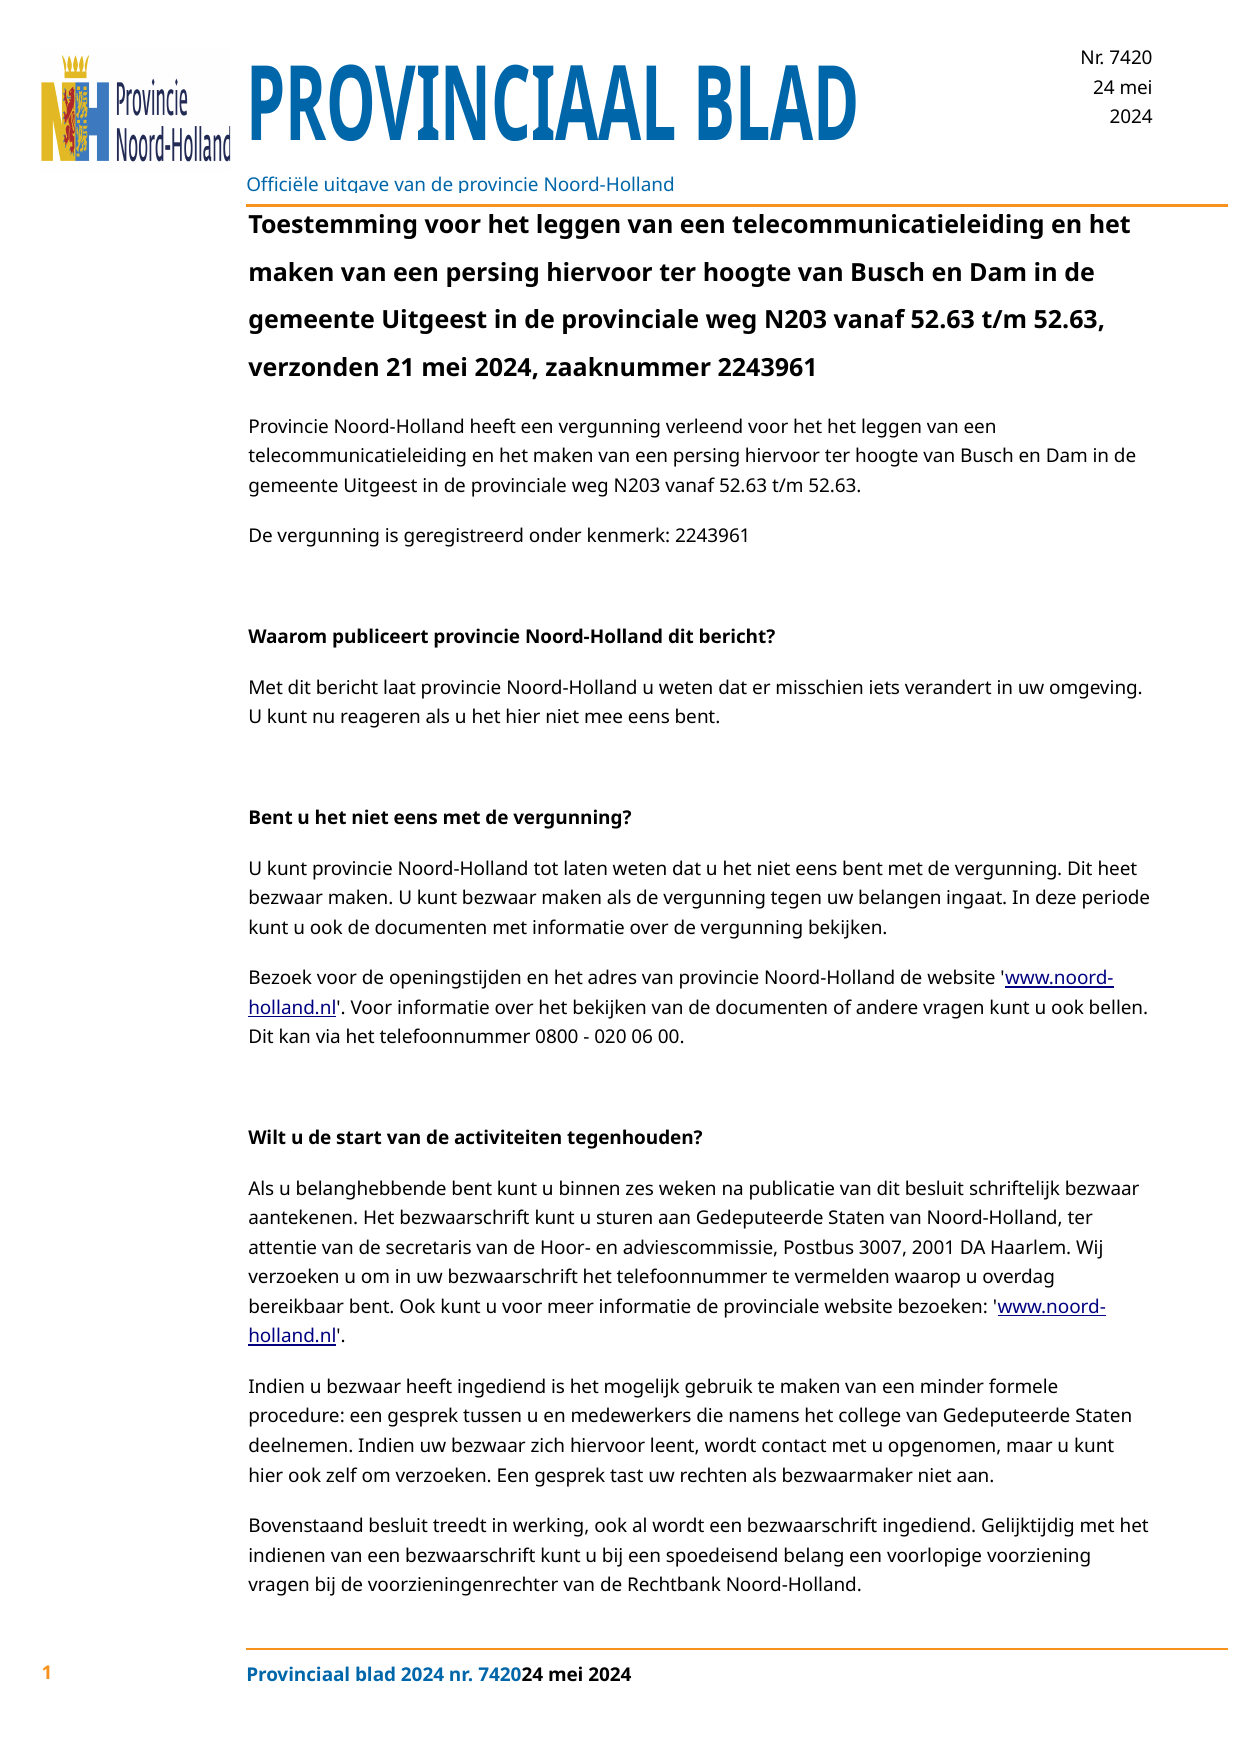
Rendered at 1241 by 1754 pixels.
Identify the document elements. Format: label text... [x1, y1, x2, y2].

text Waarom publiceert provincie Noord-Holland dit bericht? [248, 623, 1152, 649]
text Als u belanghebbende bent kunt u binnen zes weken na publicatie van dit besluit schriftelijk bezwaar aantekenen. Het bezwaarschrift kunt u sturen aan Gedeputeerde Staten van Noord-Holland, ter attentie van de secretaris van de Hoor- en adviescommissie, Postbus 3007, 2001 DA Haarlem. Wij verzoeken u om in uw bezwaarschrift het telefoonnummer te vermelden waarop u overdag bereikbaar bent. Ook kunt u voor meer informatie de provinciale website bezoeken: 'www.noord-holland.nl'. [248, 1175, 1152, 1348]
text Bovenstaand besluit treedt in werking, ook al wordt een bezwaarschrift ingediend. Gelijktijdig met het indienen van een bezwaarschrift kunt u bij een spoedeisend belang een voorlopige voorziening vragen bij de voorzieningenrechter van de Rechtbank Noord-Holland. [248, 1512, 1152, 1597]
text Indien u bezwaar heeft ingediend is het mogelijk gebruik te maken van een minder formele procedure: een gesprek tussen u en medewerkers die namens het college van Gedeputeerde Staten deelnemen. Indien uw bezwaar zich hiervoor leent, wordt contact met u opgenomen, maar u kunt hier ook zelf om verzoeken. Een gesprek tast uw rechten als bezwaarmaker niet aan. [248, 1373, 1152, 1488]
text Wilt u de start van de activiteiten tegenhouden? [248, 1124, 1152, 1150]
text Bezoek voor de openingstijden en het adres van provincie Noord-Holland de website 'www.noord-holland.nl'. Voor informatie over het bekijken van de documenten of andere vragen kunt u ook bellen. Dit kan via het telefoonnummer 0800 - 020 06 00. [248, 964, 1152, 1049]
text De vergunning is geregistreerd onder kenmerk: 2243961 [248, 523, 1152, 548]
text U kunt provincie Noord-Holland tot laten weten dat u het niet eens bent met de vergunning. Dit heet bezwaar maken. U kunt bezwaar maken als de vergunning tegen uw belangen ingaat. In deze periode kunt u ook de documenten met informatie over de vergunning bekijken. [248, 855, 1152, 940]
text Bent u het niet eens met de vergunning? [248, 804, 1152, 830]
text Toestemming voor het leggen van een telecommunicatieleiding en het maken van een persing hiervoor ter hoogte van Busch en Dam in de gemeente Uitgeest in de provinciale weg N203 vanaf 52.63 t/m 52.63, verzonden 21 mei 2024, zaaknummer 2243961 [248, 207, 1152, 384]
picture [41, 47, 231, 172]
text Provincie Noord-Holland heeft een vergunning verleend voor het het leggen van een telecommunicatieleiding en het maken van een persing hiervoor ter hoogte van Busch en Dam in de gemeente Uitgeest in de provinciale weg N203 vanaf 52.63 t/m 52.63. [248, 413, 1152, 498]
text Met dit bericht laat provincie Noord-Holland u weten dat er misschien iets verandert in uw omgeving. U kunt nu reageren als u het hier niet mee eens bent. [248, 674, 1152, 729]
